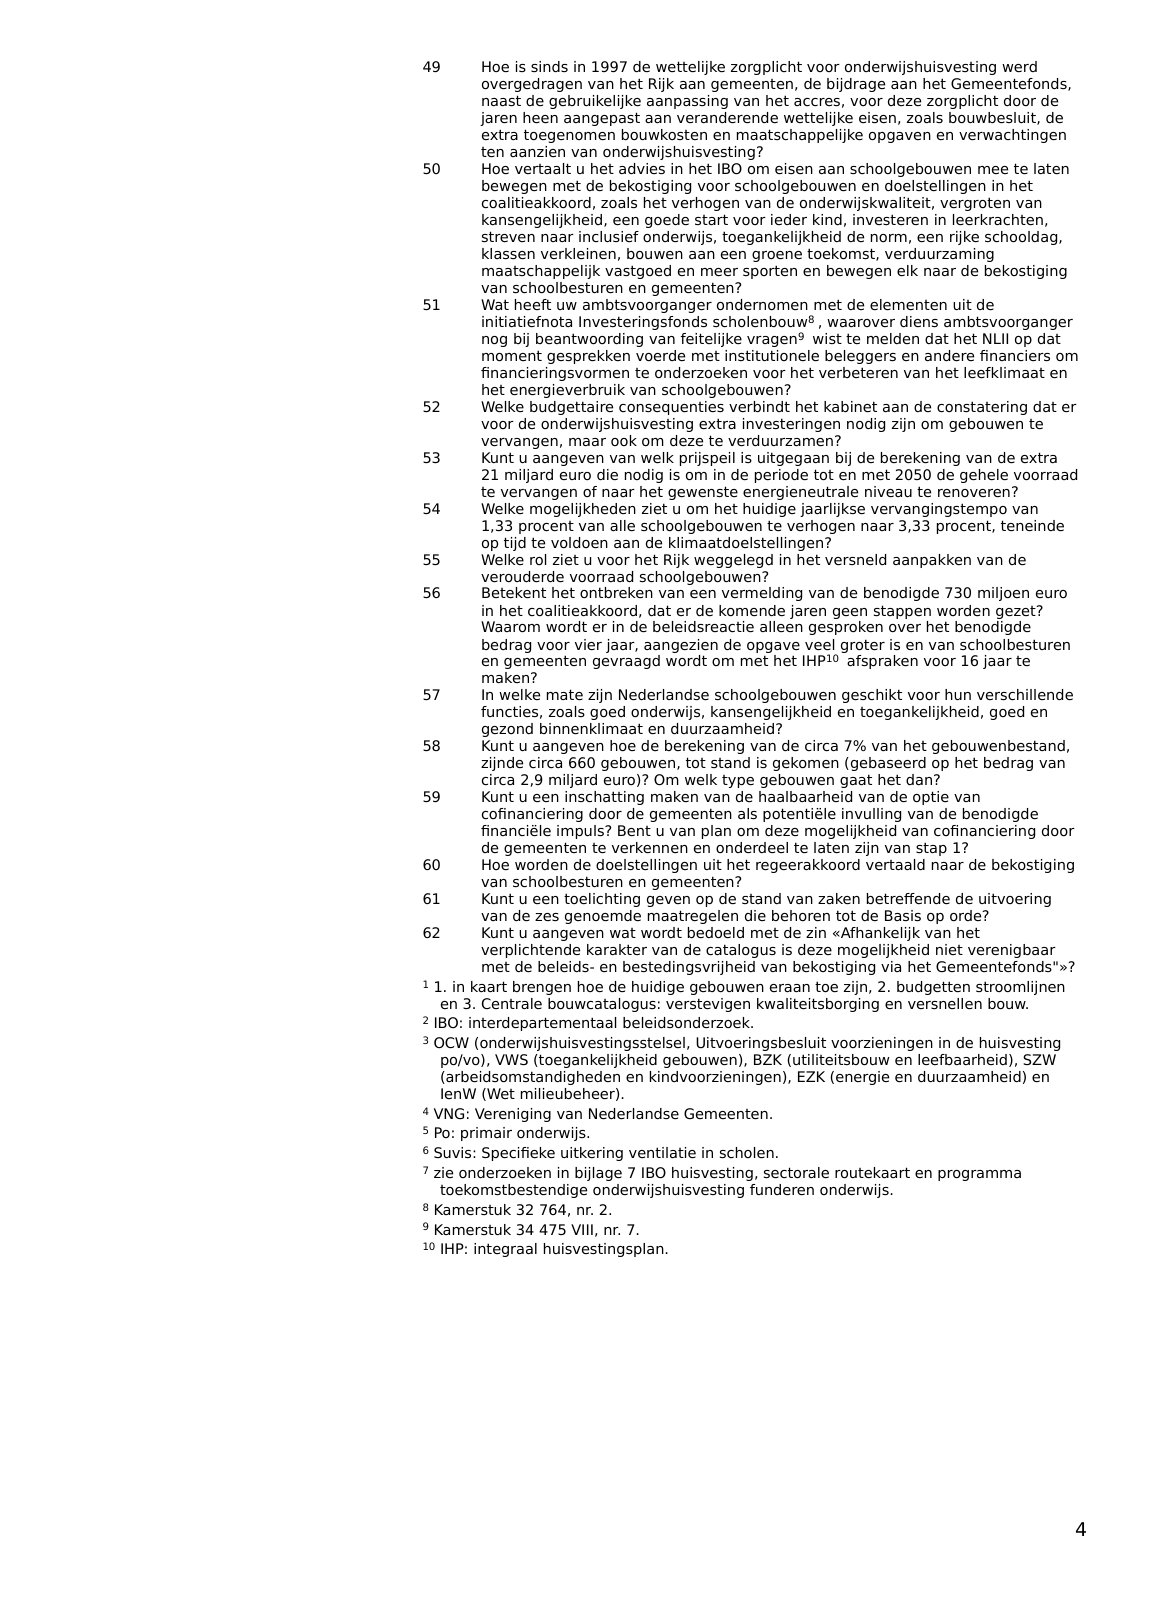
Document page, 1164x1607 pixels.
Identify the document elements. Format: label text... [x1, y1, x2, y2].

table_cell Hoe vertaalt u het advies in het IBO om eisen aan schoolgebouwen mee te laten bewegen met de bekostiging voor schoolgebouwen en doelstellingen in het coalitieakkoord, zoals het verhogen van de onderwijskwaliteit, vergroten van kansengelijkheid, een goede start voor ieder kind, investeren in leerkrachten, streven naar inclusief onderwijs, toegankelijkheid de norm, een rijke schooldag, klassen verkleinen, bouwen aan een groene toekomst, verduurzaming maatschappelijk vastgoed en meer sporten en bewegen elk naar de bekostiging van schoolbesturen en gemeenten? [475, 161, 1087, 297]
table_cell 59 [422, 789, 475, 857]
table_cell 49 [422, 59, 475, 161]
table_cell 52 [422, 399, 475, 449]
table_cell 1 1. in kaart brengen hoe de huidige gebouwen eraan toe zijn, 2. budgetten stroomlijnen en 3. Centrale bouwcatalogus: verstevigen kwaliteitsborging en versnellen bouw. 2 IBO: interdepartementaal beleidsonderzoek. 3 OCW (onderwijshuisvestingsstelsel, Uitvoeringsbesluit voorzieningen in de huisvesting po/vo), VWS (toegankelijkheid gebouwen), BZK (utiliteitsbouw en leefbaarheid), SZW (arbeidsomstandigheden en kindvoorzieningen), EZK (energie en duurzaamheid) en IenW (Wet milieubeheer). 4 VNG: Vereniging van Nederlandse Gemeenten. 5 Po: primair onderwijs. 6 Suvis: Specifieke uitkering ventilatie in scholen. 7 zie onderzoeken in bijlage 7 IBO huisvesting, sectorale routekaart en programma toekomstbestendige onderwijshuisvesting funderen onderwijs. 8 Kamerstuk 32 764, nr. 2. 9 Kamerstuk 34 475 VIII, nr. 7. 10 IHP: integraal huisvestingsplan. [422, 976, 1087, 1258]
table_cell 54 [422, 501, 475, 551]
table_cell 58 [422, 738, 475, 789]
table_cell Kunt u aangeven van welk prijspeil is uitgegaan bij de berekening van de extra 21 miljard euro die nodig is om in de periode tot en met 2050 de gehele voorraad te vervangen of naar het gewenste energieneutrale niveau te renoveren? [475, 450, 1087, 501]
table_cell 53 [422, 450, 475, 501]
table_cell 50 [422, 161, 475, 297]
table_cell 60 [422, 857, 475, 891]
table_cell 62 [422, 925, 475, 976]
table_cell Betekent het ontbreken van een vermelding van de benodigde 730 miljoen euro in het coalitieakkoord, dat er de komende jaren geen stappen worden gezet? Waarom wordt er in de beleidsreactie alleen gesproken over het benodigde bedrag voor vier jaar, aangezien de opgave veel groter is en van schoolbesturen en gemeenten gevraagd wordt om met het IHP10 afspraken voor 16 jaar te maken? [475, 585, 1087, 687]
table_cell 55 [422, 551, 475, 585]
table_cell Welke rol ziet u voor het Rijk weggelegd in het versneld aanpakken van de verouderde voorraad schoolgebouwen? [475, 551, 1087, 585]
table_cell Kunt u aangeven wat wordt bedoeld met de zin «Afhankelijk van het verplichtende karakter van de catalogus is deze mogelijkheid niet verenigbaar met de beleids- en bestedingsvrijheid van bekostiging via het Gemeentefonds"»? [475, 925, 1087, 976]
table_cell 61 [422, 891, 475, 925]
table_cell Welke budgettaire consequenties verbindt het kabinet aan de constatering dat er voor de onderwijshuisvesting extra investeringen nodig zijn om gebouwen te vervangen, maar ook om deze te verduurzamen? [475, 399, 1087, 449]
table_cell Kunt u aangeven hoe de berekening van de circa 7% van het gebouwenbestand, zijnde circa 660 gebouwen, tot stand is gekomen (gebaseerd op het bedrag van circa 2,9 miljard euro)? Om welk type gebouwen gaat het dan? [475, 738, 1087, 789]
table_cell Hoe is sinds in 1997 de wettelijke zorgplicht voor onderwijshuisvesting werd overgedragen van het Rijk aan gemeenten, de bijdrage aan het Gemeentefonds, naast de gebruikelijke aanpassing van het accres, voor deze zorgplicht door de jaren heen aangepast aan veranderende wettelijke eisen, zoals bouwbesluit, de extra toegenomen bouwkosten en maatschappelijke opgaven en verwachtingen ten aanzien van onderwijshuisvesting? [475, 59, 1087, 161]
table_cell 51 [422, 297, 475, 399]
table_cell Kunt u een toelichting geven op de stand van zaken betreffende de uitvoering van de zes genoemde maatregelen die behoren tot de Basis op orde? [475, 891, 1087, 925]
table_cell Wat heeft uw ambtsvoorganger ondernomen met de elementen uit de initiatiefnota Investeringsfonds scholenbouw8, waarover diens ambtsvoorganger nog bij beantwoording van feitelijke vragen9 wist te melden dat het NLII op dat moment gesprekken voerde met institutionele beleggers en andere financiers om financieringsvormen te onderzoeken voor het verbeteren van het leefklimaat en het energieverbruik van schoolgebouwen? [475, 297, 1087, 399]
table_cell In welke mate zijn Nederlandse schoolgebouwen geschikt voor hun verschillende functies, zoals goed onderwijs, kansengelijkheid en toegankelijkheid, goed en gezond binnenklimaat en duurzaamheid? [475, 687, 1087, 738]
table_cell 56 [422, 585, 475, 687]
table_cell Kunt u een inschatting maken van de haalbaarheid van de optie van cofinanciering door de gemeenten als potentiële invulling van de benodigde financiële impuls? Bent u van plan om deze mogelijkheid van cofinanciering door de gemeenten te verkennen en onderdeel te laten zijn van stap 1? [475, 789, 1087, 857]
table_cell 57 [422, 687, 475, 738]
table_cell Hoe worden de doelstellingen uit het regeerakkoord vertaald naar de bekostiging van schoolbesturen en gemeenten? [475, 857, 1087, 891]
table_cell Welke mogelijkheden ziet u om het huidige jaarlijkse vervangingstempo van 1,33 procent van alle schoolgebouwen te verhogen naar 3,33 procent, teneinde op tijd te voldoen aan de klimaatdoelstellingen? [475, 501, 1087, 551]
